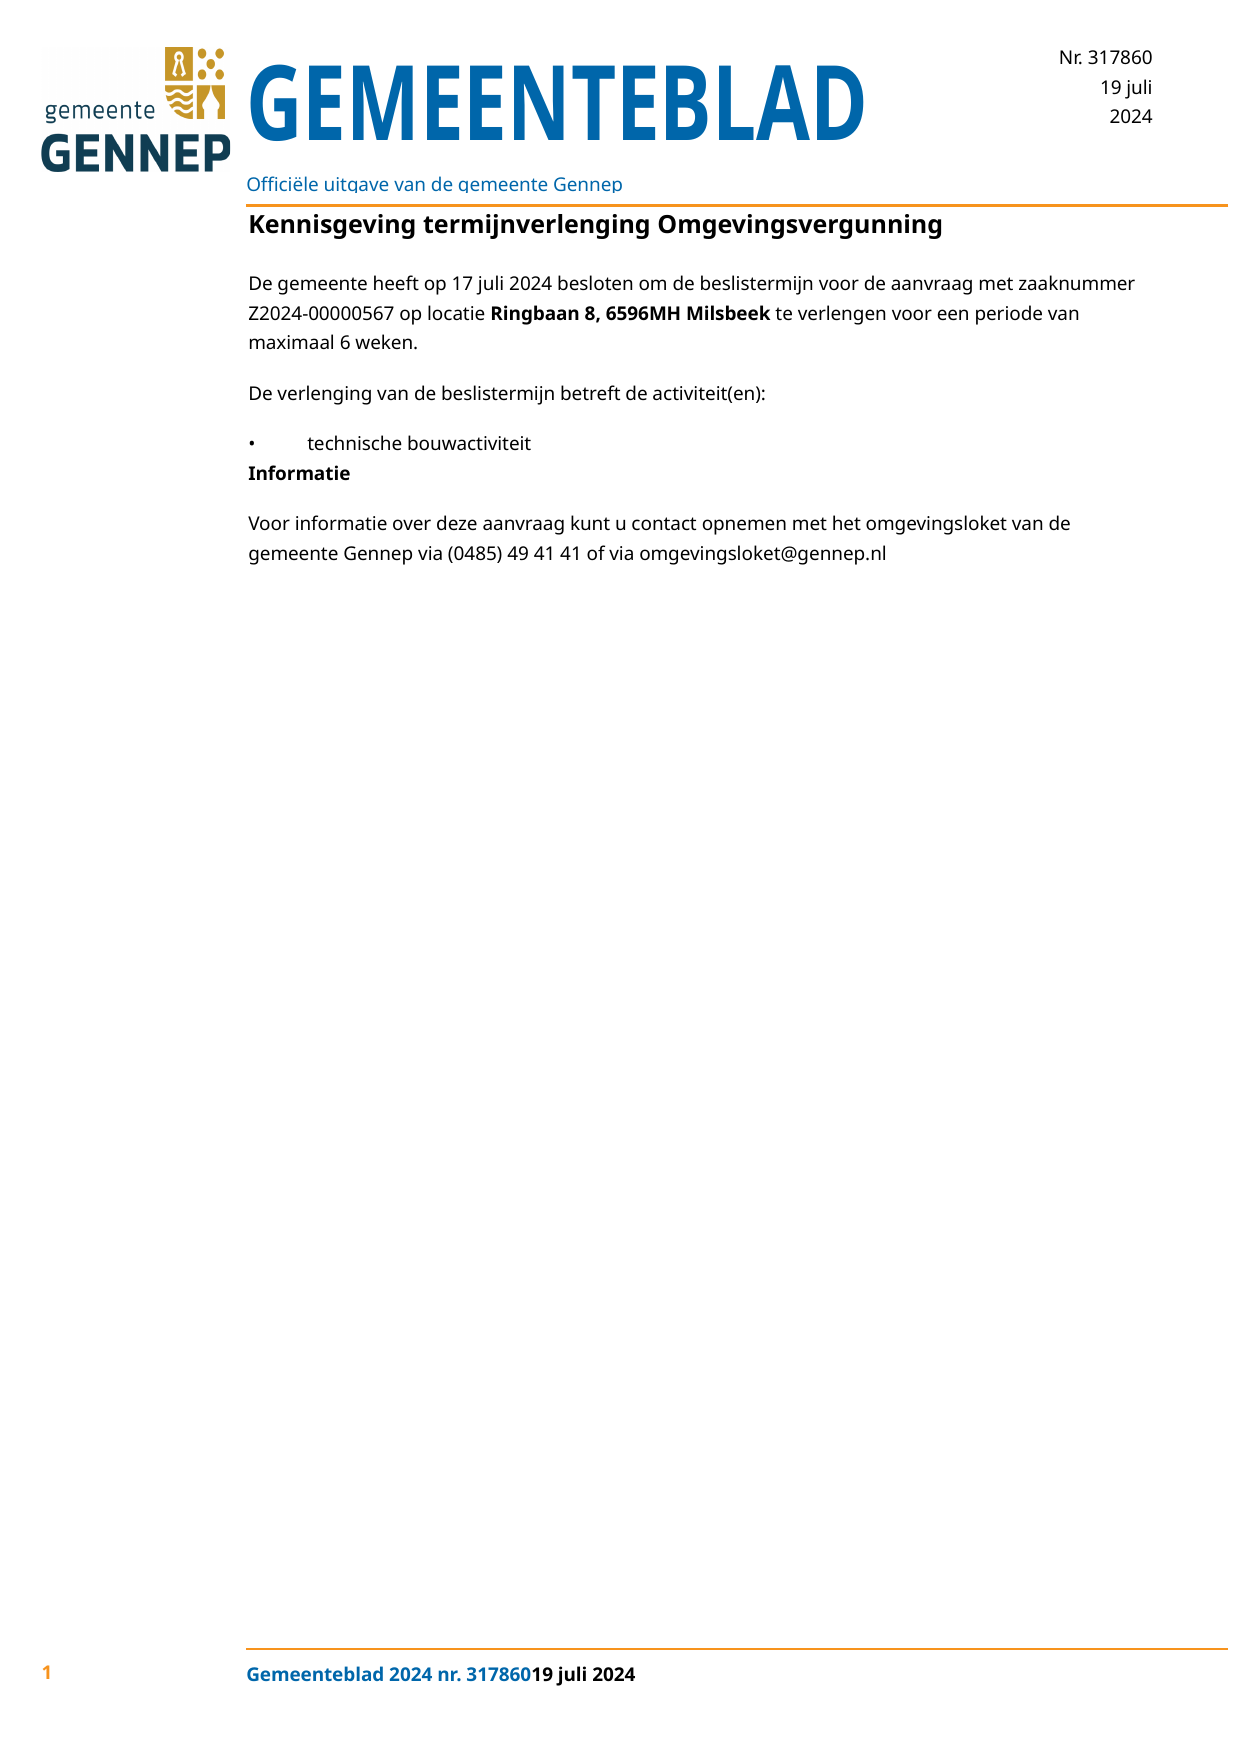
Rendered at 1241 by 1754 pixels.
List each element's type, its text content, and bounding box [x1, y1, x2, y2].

text De gemeente heeft op 17 juli 2024 besloten om de beslistermijn voor de aanvraag met zaaknummer Z2024-00000567 op locatie Ringbaan 8, 6596MH Milsbeek te verlengen voor een periode van maximaal 6 weken. [248, 270, 1152, 355]
list technische bouwactiviteit [248, 430, 1152, 456]
text Voor informatie over deze aanvraag kunt u contact opnemen met het omgevingsloket van de gemeente Gennep via (0485) 49 41 41 of via omgevingsloket@gennep.nl [248, 510, 1152, 566]
picture [41, 47, 231, 172]
text De verlenging van de beslistermijn betreft de activiteit(en): [248, 380, 1152, 406]
text Kennisgeving termijnverlenging Omgevingsvergunning [248, 207, 1152, 241]
text Informatie [248, 460, 1152, 486]
